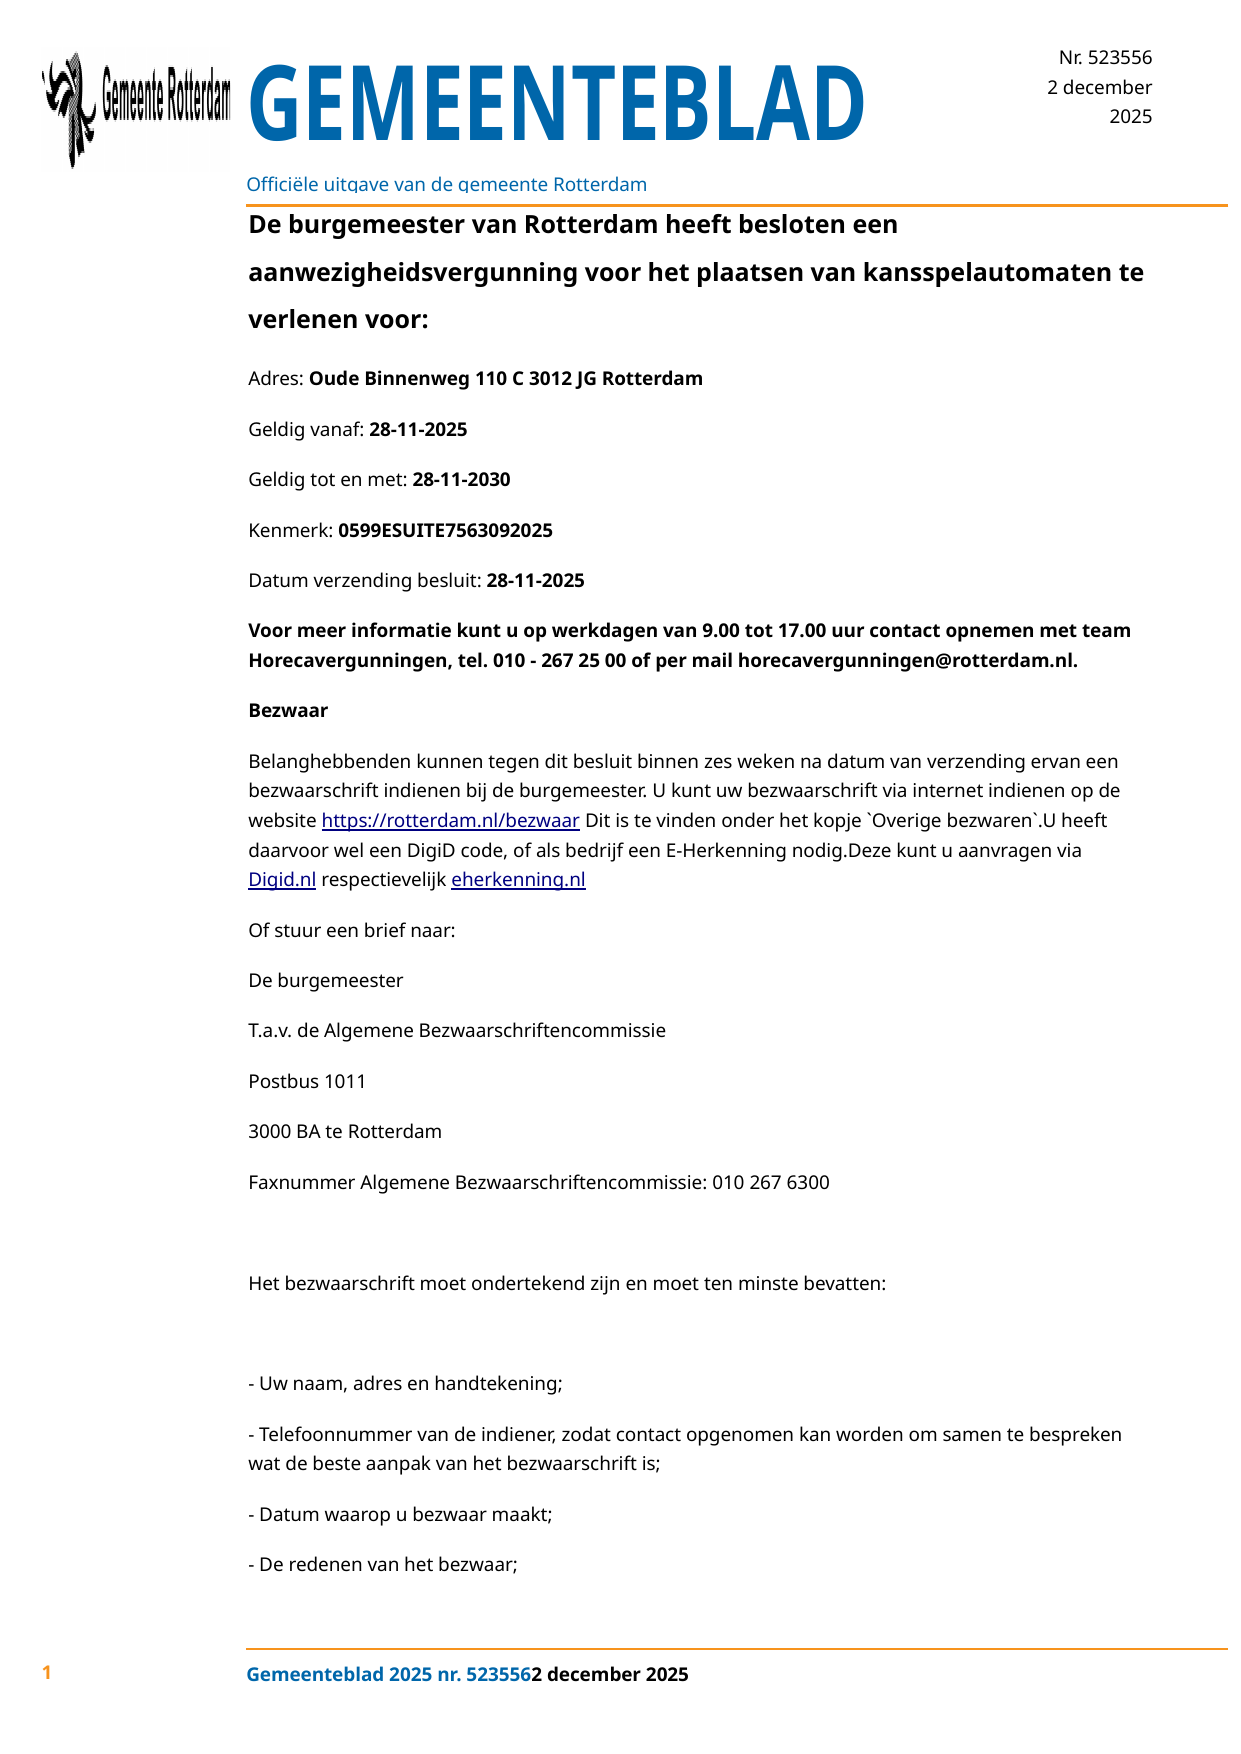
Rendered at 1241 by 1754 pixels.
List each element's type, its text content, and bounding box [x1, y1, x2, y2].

text Geldig vanaf: 28-11-2025 [248, 416, 1152, 442]
text - Datum waarop u bezwaar maakt; [248, 1501, 1152, 1527]
text - Uw naam, adres en handtekening; [248, 1371, 1152, 1396]
text De burgemeester van Rotterdam heeft besloten een aanwezigheidsvergunning voor het plaatsen van kansspelautomaten te verlenen voor: [248, 207, 1152, 336]
text Bezwaar [248, 698, 1152, 723]
text Datum verzending besluit: 28-11-2025 [248, 567, 1152, 593]
text 3000 BA te Rotterdam [248, 1118, 1152, 1144]
text Faxnummer Algemene Bezwaarschriftencommissie: 010 267 6300 [248, 1169, 1152, 1194]
text - De redenen van het bezwaar; [248, 1551, 1152, 1577]
text Adres: Oude Binnenweg 110 C 3012 JG Rotterdam [248, 366, 1152, 391]
text - Telefoonnummer van de indiener, zodat contact opgenomen kan worden om samen te bespreken wat de beste aanpak van het bezwaarschrift is; [248, 1421, 1152, 1476]
text T.a.v. de Algemene Bezwaarschriftencommissie [248, 1018, 1152, 1043]
text De burgemeester [248, 967, 1152, 993]
text Kenmerk: 0599ESUITE7563092025 [248, 517, 1152, 542]
text Postbus 1011 [248, 1068, 1152, 1094]
text Of stuur een brief naar: [248, 917, 1152, 942]
text Het bezwaarschrift moet ondertekend zijn en moet ten minste bevatten: [248, 1270, 1152, 1295]
text Voor meer informatie kunt u op werkdagen van 9.00 tot 17.00 uur contact opnemen met team Horecavergunningen, tel. 010 - 267 25 00 of per mail horecavergunningen@rotterdam.nl. [248, 618, 1152, 673]
text Geldig tot en met: 28-11-2030 [248, 466, 1152, 492]
text Belanghebbenden kunnen tegen dit besluit binnen zes weken na datum van verzending ervan een bezwaarschrift indienen bij de burgemeester. U kunt uw bezwaarschrift via internet indienen op de website https://rotterdam.nl/bezwaar Dit is te vinden onder het kopje `Overige bezwaren`.U heeft daarvoor wel een DigiD code, of als bedrijf een E-Herkenning nodig.Deze kunt u aanvragen via Digid.nl respectievelijk eherkenning.nl [248, 748, 1152, 892]
picture [41, 47, 231, 172]
